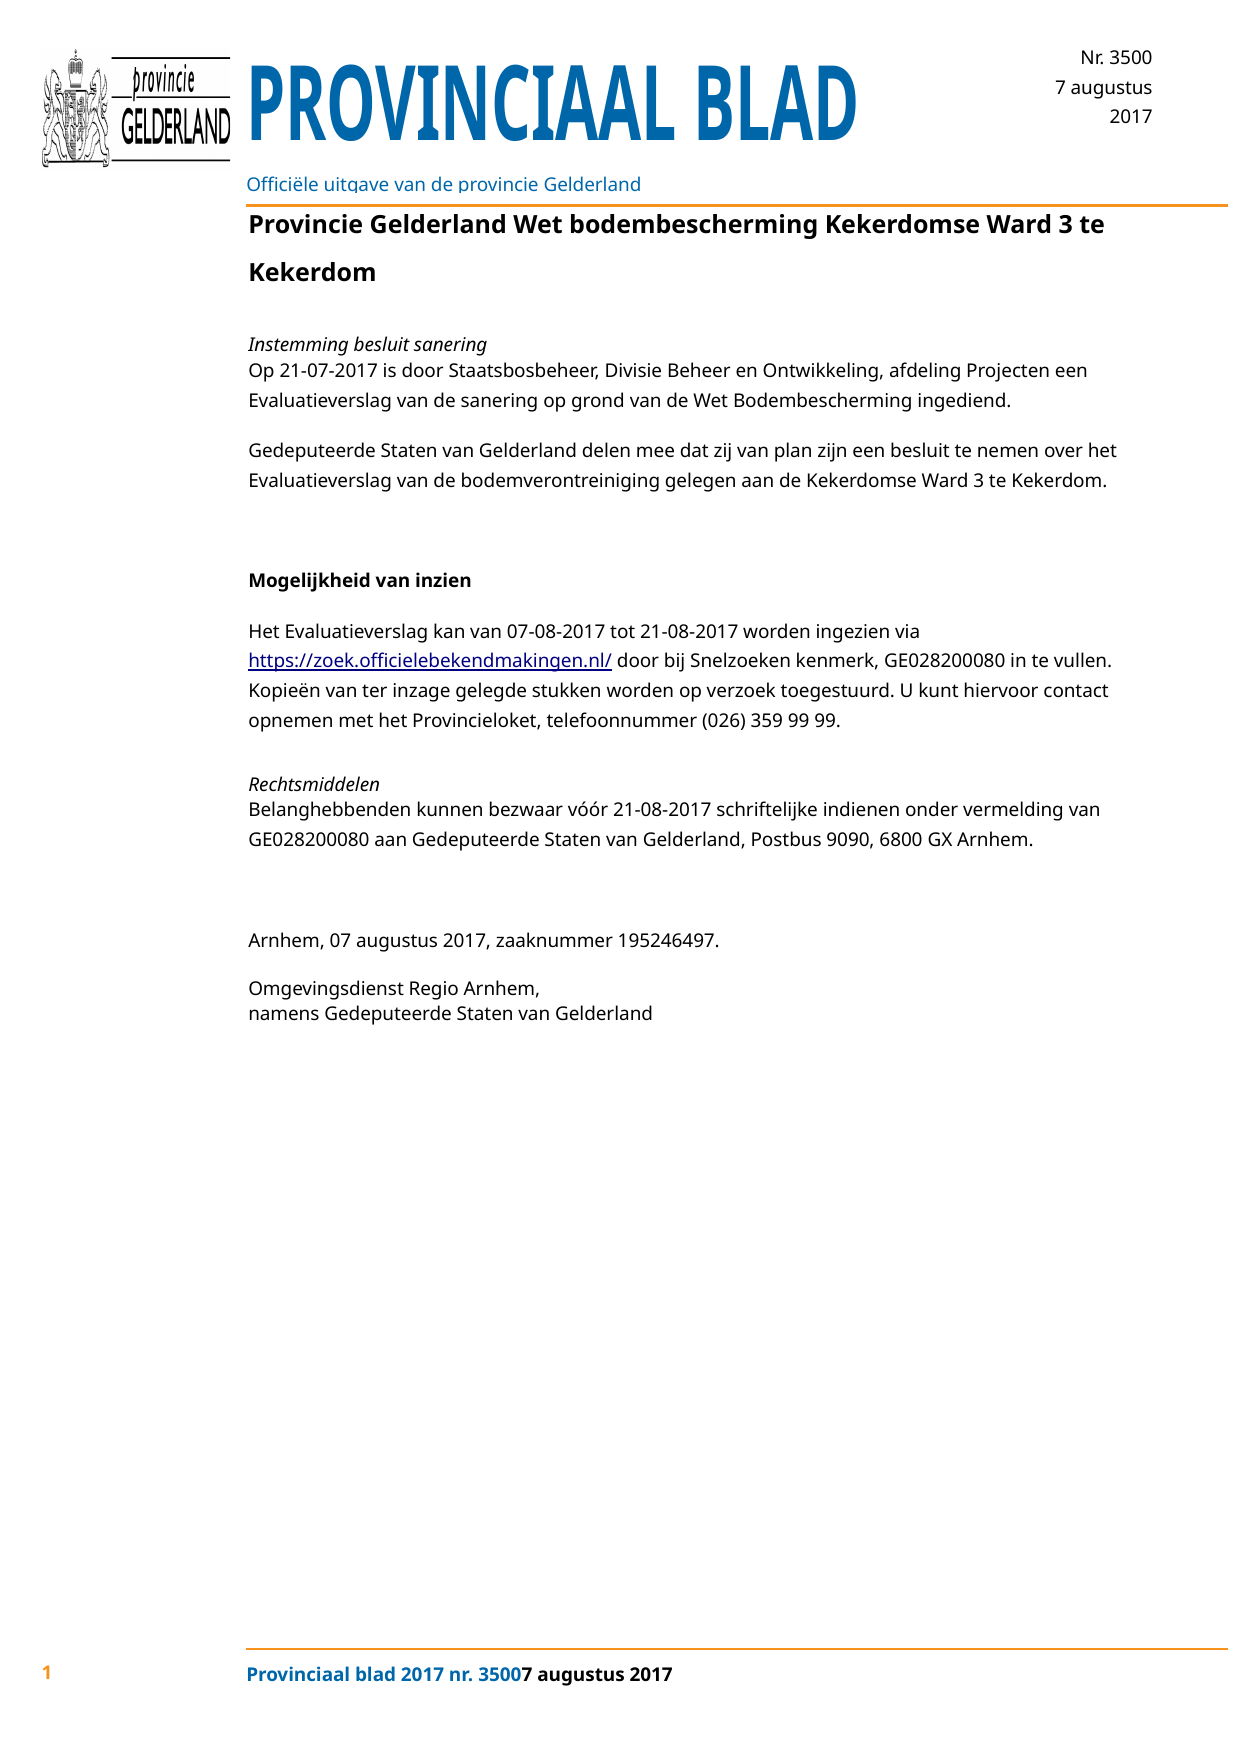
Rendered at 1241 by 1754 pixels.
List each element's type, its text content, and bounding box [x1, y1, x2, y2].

text Provincie Gelderland Wet bodembescherming Kekerdomse Ward 3 te Kekerdom [248, 207, 1152, 288]
text namens Gedeputeerde Staten van Gelderland [248, 1000, 1152, 1026]
text Het Evaluatieverslag kan van 07-08-2017 tot 21-08-2017 worden ingezien via https://zoek.officielebekendmakingen.nl/ door bij Snelzoeken kenmerk, GE028200080 in te vullen. Kopieën van ter inzage gelegde stukken worden op verzoek toegestuurd. U kunt hiervoor contact opnemen met het Provincieloket, telefoonnummer (026) 359 99 99. [248, 618, 1152, 732]
text Arnhem, 07 augustus 2017, zaaknummer 195246497. [248, 927, 1152, 953]
text Omgevingsdienst Regio Arnhem, [248, 975, 1152, 1000]
text Gedeputeerde Staten van Gelderland delen mee dat zij van plan zijn een besluit te nemen over het Evaluatieverslag van de bodemverontreiniging gelegen aan de Kekerdomse Ward 3 te Kekerdom. [248, 437, 1152, 492]
picture [41, 47, 231, 172]
text Rechtsmiddelen [248, 771, 1152, 796]
text Mogelijkheid van inzien [248, 568, 1152, 593]
text Op 21-07-2017 is door Staatsbosbeheer, Divisie Beheer en Ontwikkeling, afdeling Projecten een Evaluatieverslag van de sanering op grond van de Wet Bodembescherming ingediend. [248, 357, 1152, 412]
text Instemming besluit sanering [248, 331, 1152, 357]
text Belanghebbenden kunnen bezwaar vóór 21-08-2017 schriftelijke indienen onder vermelding van GE028200080 aan Gedeputeerde Staten van Gelderland, Postbus 9090, 6800 GX Arnhem. [248, 796, 1152, 852]
